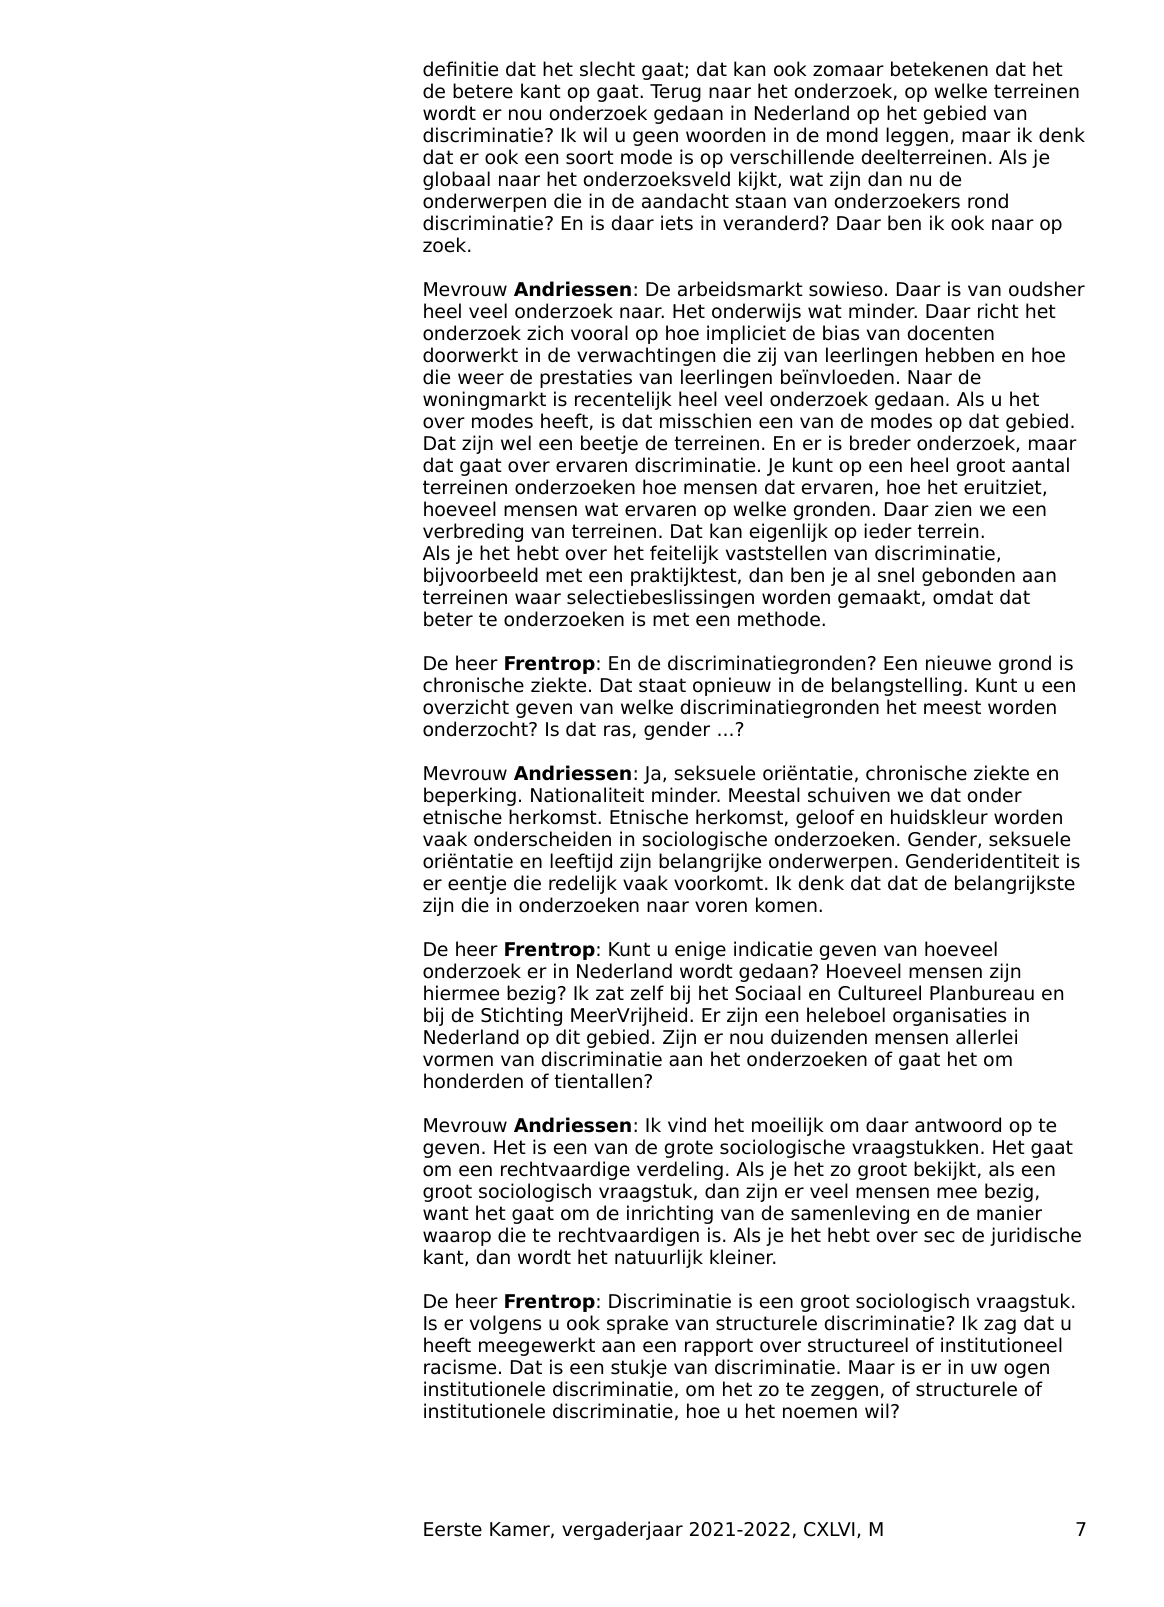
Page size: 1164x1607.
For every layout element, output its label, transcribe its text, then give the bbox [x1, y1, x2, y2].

text Mevrouw Andriessen: De arbeidsmarkt sowieso. Daar is van oudsher heel veel onderzoek naar. Het onderwijs wat minder. Daar richt het onderzoek zich vooral op hoe impliciet de bias van docenten doorwerkt in de verwachtingen die zij van leerlingen hebben en hoe die weer de prestaties van leerlingen beïnvloeden. Naar de woningmarkt is recentelijk heel veel onderzoek gedaan. Als u het over modes heeft, is dat misschien een van de modes op dat gebied. Dat zijn wel een beetje de terreinen. En er is breder onderzoek, maar dat gaat over ervaren discriminatie. Je kunt op een heel groot aantal terreinen onderzoeken hoe mensen dat ervaren, hoe het eruitziet, hoeveel mensen wat ervaren op welke gronden. Daar zien we een verbreding van terreinen. Dat kan eigenlijk op ieder terrein. [422, 279, 1087, 543]
text De heer Frentrop: En de discriminatiegronden? Een nieuwe grond is chronische ziekte. Dat staat opnieuw in de belangstelling. Kunt u een overzicht geven van welke discriminatiegronden het meest worden onderzocht? Is dat ras, gender ...? [422, 653, 1087, 741]
text Mevrouw Andriessen: Ik vind het moeilijk om daar antwoord op te geven. Het is een van de grote sociologische vraagstukken. Het gaat om een rechtvaardige verdeling. Als je het zo groot bekijkt, als een groot sociologisch vraagstuk, dan zijn er veel mensen mee bezig, want het gaat om de inrichting van de samenleving en de manier waarop die te rechtvaardigen is. Als je het hebt over sec de juridische kant, dan wordt het natuurlijk kleiner. [422, 1115, 1087, 1269]
text Als je het hebt over het feitelijk vaststellen van discriminatie, bijvoorbeeld met een praktijktest, dan ben je al snel gebonden aan terreinen waar selectiebeslissingen worden gemaakt, omdat dat beter te onderzoeken is met een methode. [422, 543, 1087, 631]
text Mevrouw Andriessen: Ja, seksuele oriëntatie, chronische ziekte en beperking. Nationaliteit minder. Meestal schuiven we dat onder etnische herkomst. Etnische herkomst, geloof en huidskleur worden vaak onderscheiden in sociologische onderzoeken. Gender, seksuele oriëntatie en leeftijd zijn belangrijke onderwerpen. Genderidentiteit is er eentje die redelijk vaak voorkomt. Ik denk dat dat de belangrijkste zijn die in onderzoeken naar voren komen. [422, 763, 1087, 917]
text De heer Frentrop: Kunt u enige indicatie geven van hoeveel onderzoek er in Nederland wordt gedaan? Hoeveel mensen zijn hiermee bezig? Ik zat zelf bij het Sociaal en Cultureel Planbureau en bij de Stichting MeerVrijheid. Er zijn een heleboel organisaties in Nederland op dit gebied. Zijn er nou duizenden mensen allerlei vormen van discriminatie aan het onderzoeken of gaat het om honderden of tientallen? [422, 939, 1087, 1093]
text definitie dat het slecht gaat; dat kan ook zomaar betekenen dat het de betere kant op gaat. Terug naar het onderzoek, op welke terreinen wordt er nou onderzoek gedaan in Nederland op het gebied van discriminatie? Ik wil u geen woorden in de mond leggen, maar ik denk dat er ook een soort mode is op verschillende deelterreinen. Als je globaal naar het onderzoeksveld kijkt, wat zijn dan nu de onderwerpen die in de aandacht staan van onderzoekers rond discriminatie? En is daar iets in veranderd? Daar ben ik ook naar op zoek. [422, 59, 1087, 257]
text De heer Frentrop: Discriminatie is een groot sociologisch vraagstuk. Is er volgens u ook sprake van structurele discriminatie? Ik zag dat u heeft meegewerkt aan een rapport over structureel of institutioneel racisme. Dat is een stukje van discriminatie. Maar is er in uw ogen institutionele discriminatie, om het zo te zeggen, of structurele of institutionele discriminatie, hoe u het noemen wil? [422, 1291, 1087, 1423]
